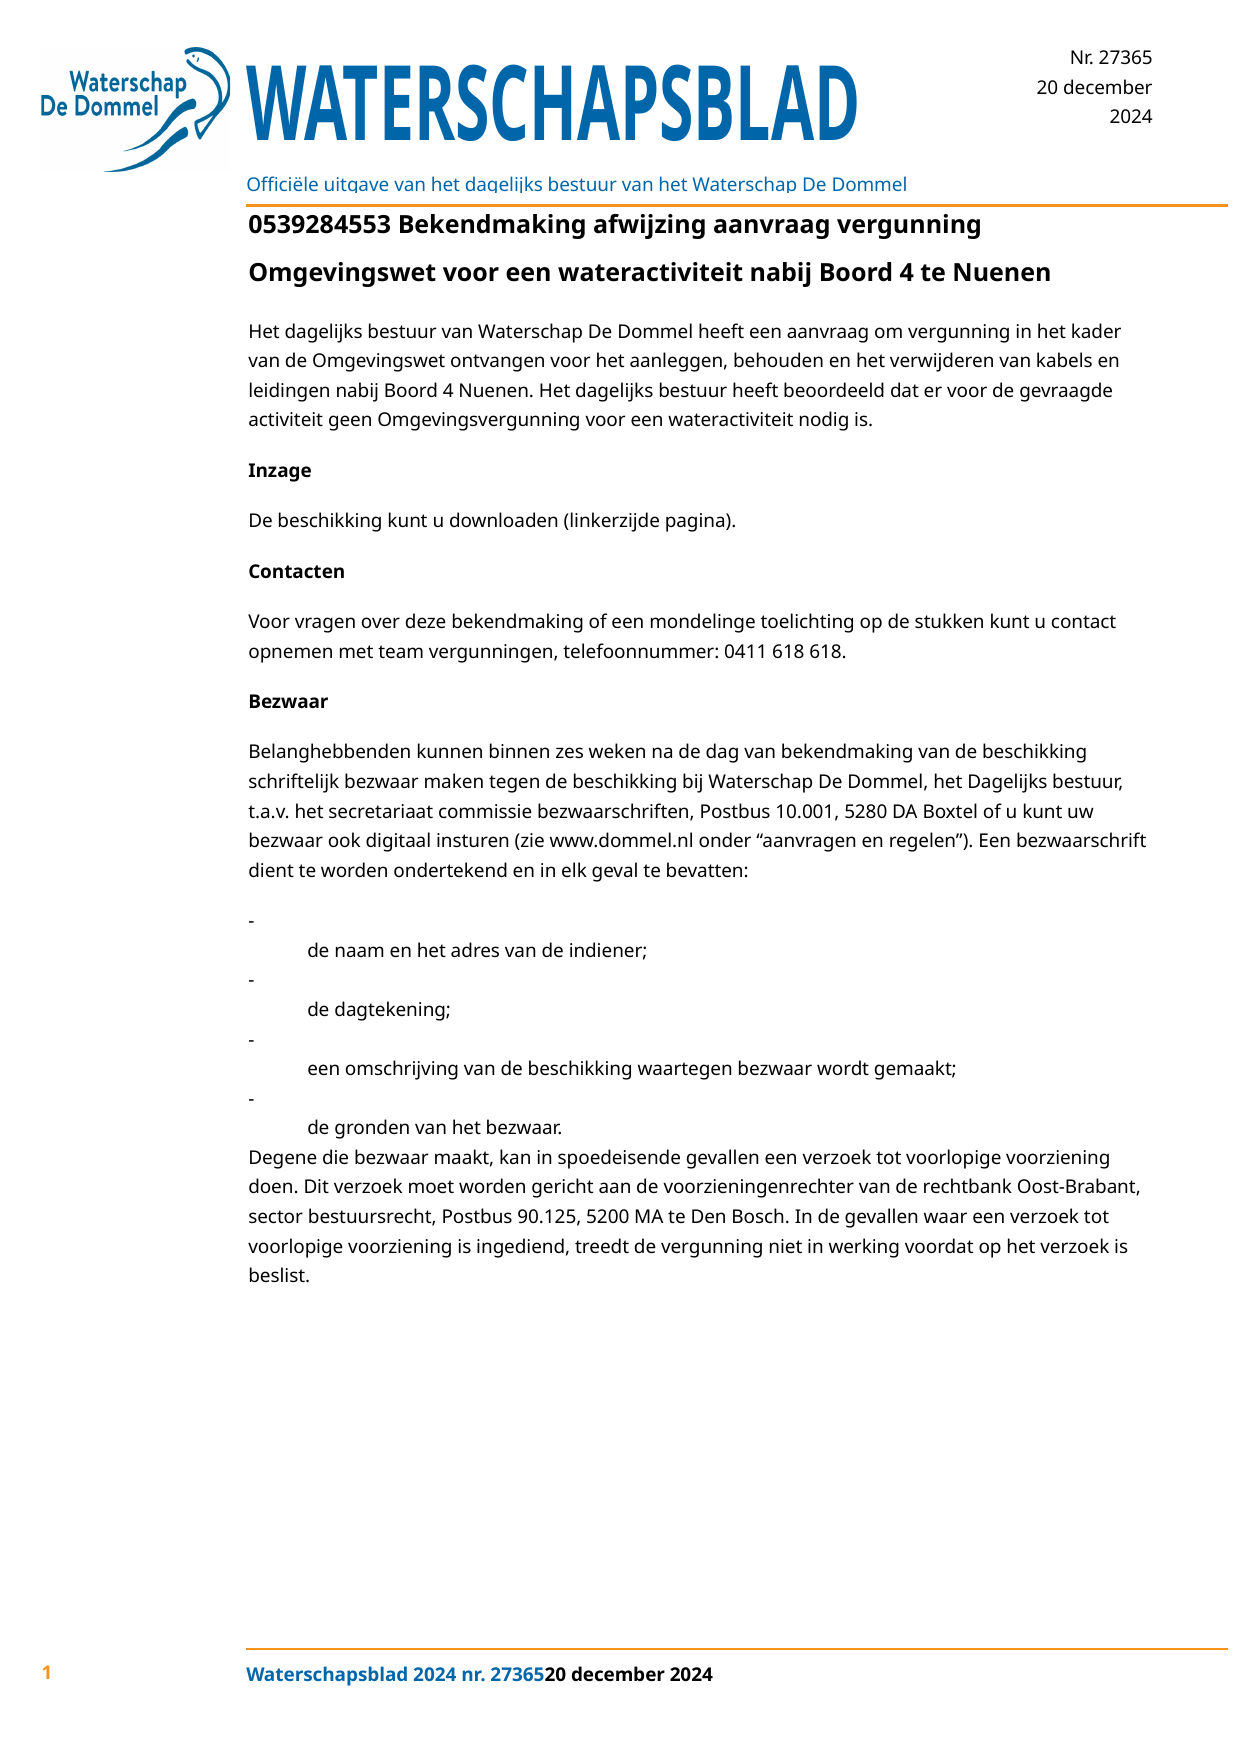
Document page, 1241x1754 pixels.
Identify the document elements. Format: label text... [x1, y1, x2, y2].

list de dagtekening; [248, 996, 1152, 1022]
text Contacten [248, 558, 1152, 584]
text Degene die bezwaar maakt, kan in spoedeisende gevallen een verzoek tot voorlopige voorziening doen. Dit verzoek moet worden gericht aan de voorzieningenrechter van de rechtbank Oost-Brabant, sector bestuursrecht, Postbus 90.125, 5200 MA te Den Bosch. In de gevallen waar een verzoek tot voorlopige voorziening is ingediend, treedt de vergunning niet in werking voordat op het verzoek is beslist. [248, 1144, 1152, 1288]
text 0539284553 Bekendmaking afwijzing aanvraag vergunning Omgevingswet voor een wateractiviteit nabij Boord 4 te Nuenen [248, 207, 1152, 288]
text Het dagelijks bestuur van Waterschap De Dommel heeft een aanvraag om vergunning in het kader van de Omgevingswet ontvangen voor het aanleggen, behouden en het verwijderen van kabels en leidingen nabij Boord 4 Nuenen. Het dagelijks bestuur heeft beoordeeld dat er voor de gevraagde activiteit geen Omgevingsvergunning voor een wateractiviteit nodig is. [248, 318, 1152, 432]
text Bezwaar [248, 688, 1152, 714]
list de gronden van het bezwaar. [248, 1114, 1152, 1140]
text Belanghebbenden kunnen binnen zes weken na de dag van bekendmaking van de beschikking schriftelijk bezwaar maken tegen de beschikking bij Waterschap De Dommel, het Dagelijks bestuur, t.a.v. het secretariaat commissie bezwaarschriften, Postbus 10.001, 5280 DA Boxtel of u kunt uw bezwaar ook digitaal insturen (zie www.dommel.nl onder “aanvragen en regelen”). Een bezwaarschrift dient te worden ondertekend en in elk geval te bevatten: [248, 739, 1152, 883]
text Inzage [248, 457, 1152, 483]
list een omschrijving van de beschikking waartegen bezwaar wordt gemaakt; [248, 1055, 1152, 1081]
text De beschikking kunt u downloaden (linkerzijde pagina). [248, 507, 1152, 533]
text Voor vragen over deze bekendmaking of een mondelinge toelichting op de stukken kunt u contact opnemen met team vergunningen, telefoonnummer: 0411 618 618. [248, 608, 1152, 664]
picture [204, 47, 231, 76]
picture [45, 99, 51, 111]
picture [41, 47, 231, 172]
list de naam en het adres van de indiener; [248, 937, 1152, 963]
picture [198, 118, 210, 131]
